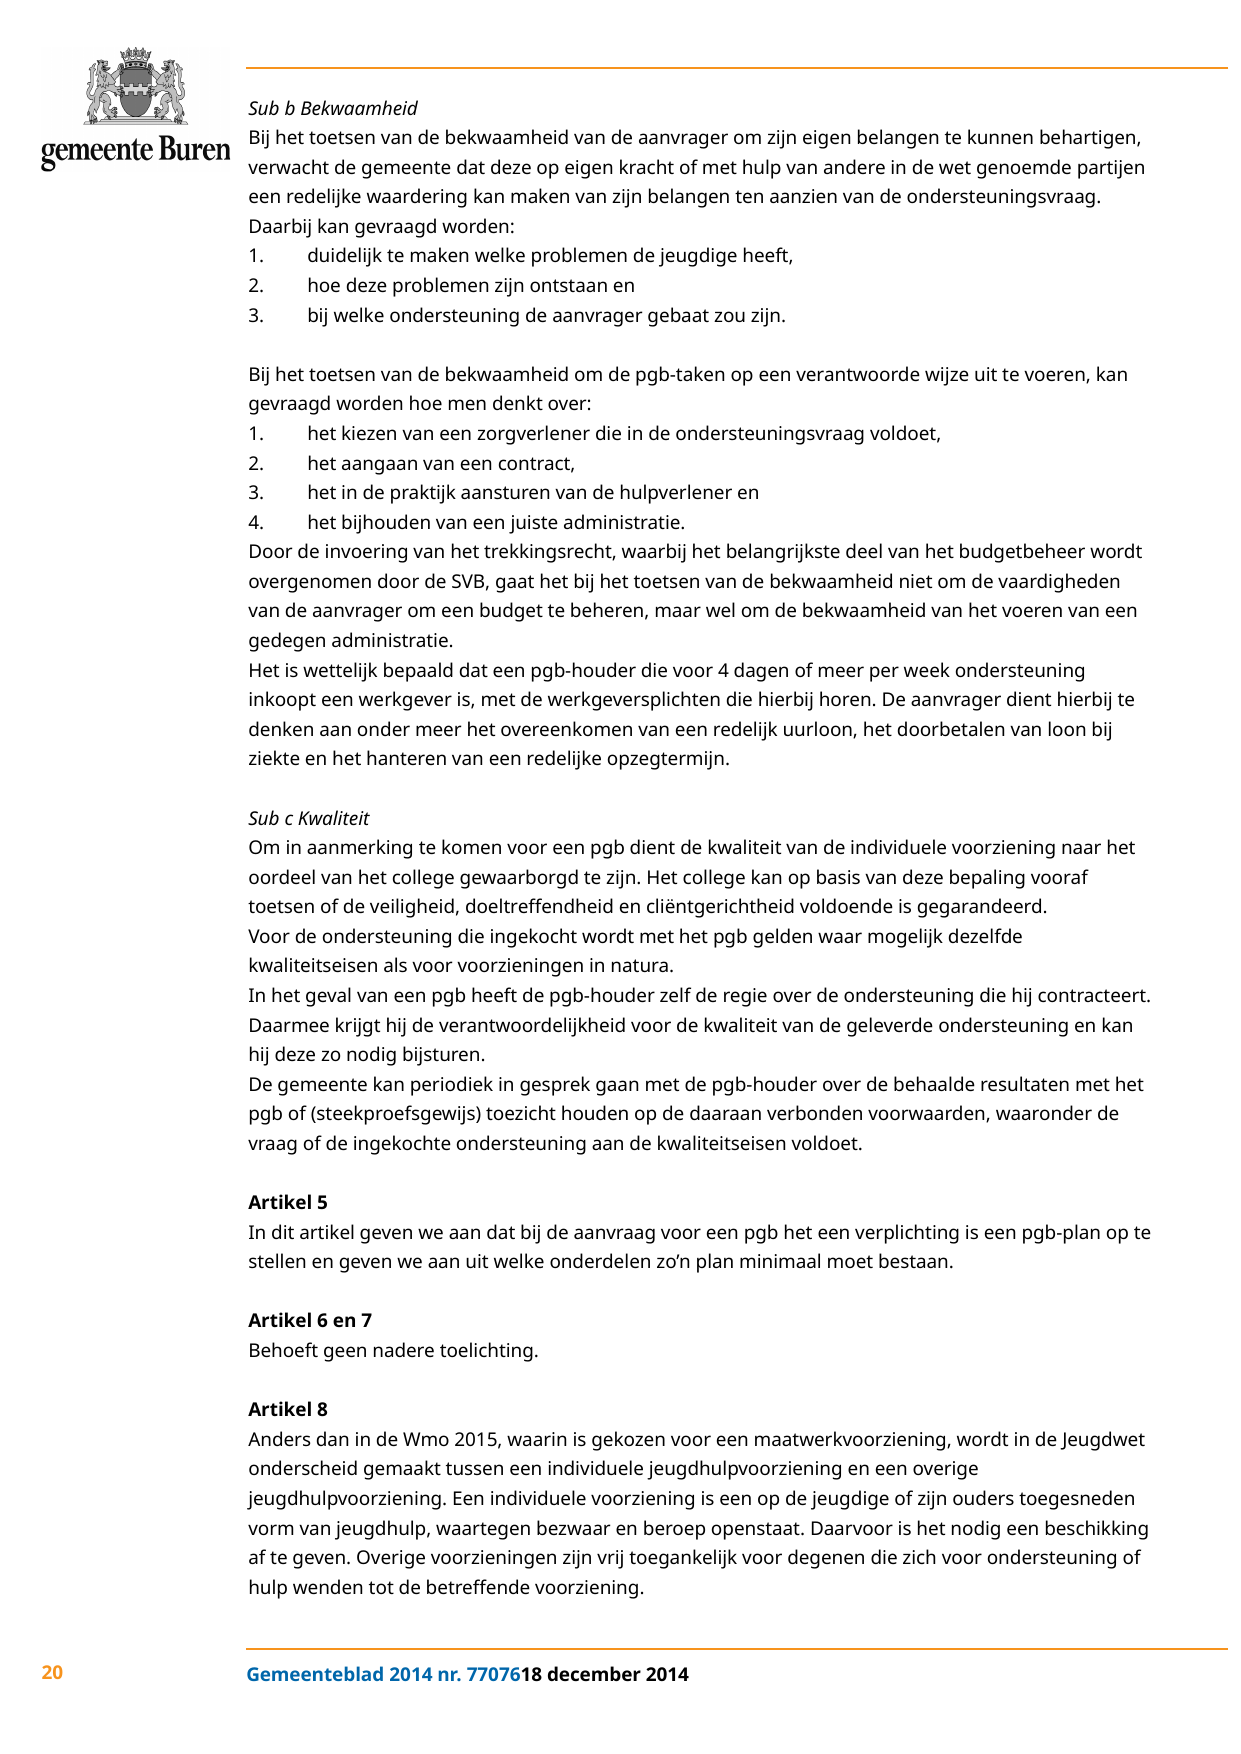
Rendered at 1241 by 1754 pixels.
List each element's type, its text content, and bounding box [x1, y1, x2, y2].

text Bij het toetsen van de bekwaamheid om de pgb-taken op een verantwoorde wijze uit te voeren, kan gevraagd worden hoe men denkt over: [248, 361, 1152, 416]
text Anders dan in de Wmo 2015, waarin is gekozen voor een maatwerkvoorziening, wordt in de Jeugdwet onderscheid gemaakt tussen een individuele jeugdhulpvoorziening en een overige jeugdhulpvoorziening. Een individuele voorziening is een op de jeugdige of zijn ouders toegesneden vorm van jeugdhulp, waartegen bezwaar en beroep openstaat. Daarvoor is het nodig een beschikking af te geven. Overige voorzieningen zijn vrij toegankelijk voor degenen die zich voor ondersteuning of hulp wenden tot de betreffende voorziening. [248, 1426, 1152, 1600]
text Sub b Bekwaamheid [248, 95, 1152, 121]
text Door de invoering van het trekkingsrecht, waarbij het belangrijkste deel van het budgetbeheer wordt overgenomen door de SVB, gaat het bij het toetsen van de bekwaamheid niet om de vaardigheden van de aanvrager om een budget te beheren, maar wel om de bekwaamheid van het voeren van een gedegen administratie. [248, 538, 1152, 653]
list het kiezen van een zorgverlener die in de ondersteuningsvraag voldoet, [248, 420, 1152, 446]
text Voor de ondersteuning die ingekocht wordt met het pgb gelden waar mogelijk dezelfde kwaliteitseisen als voor voorzieningen in natura. [248, 923, 1152, 978]
text De gemeente kan periodiek in gesprek gaan met de pgb-houder over de behaalde resultaten met het pgb of (steekproefsgewijs) toezicht houden op de daaraan verbonden voorwaarden, waaronder de vraag of de ingekochte ondersteuning aan de kwaliteitseisen voldoet. [248, 1071, 1152, 1156]
text In het geval van een pgb heeft de pgb-houder zelf de regie over de ondersteuning die hij contracteert. Daarmee krijgt hij de verantwoordelijkheid voor de kwaliteit van de geleverde ondersteuning en kan hij deze zo nodig bijsturen. [248, 982, 1152, 1067]
text Bij het toetsen van de bekwaamheid van de aanvrager om zijn eigen belangen te kunnen behartigen, verwacht de gemeente dat deze op eigen kracht of met hulp van andere in de wet genoemde partijen een redelijke waardering kan maken van zijn belangen ten aanzien van de ondersteuningsvraag. Daarbij kan gevraagd worden: [248, 124, 1152, 239]
text In dit artikel geven we aan dat bij de aanvraag voor een pgb het een verplichting is een pgb-plan op te stellen en geven we aan uit welke onderdelen zo’n plan minimaal moet bestaan. [248, 1219, 1152, 1274]
text Artikel 8 [248, 1396, 1152, 1422]
text Om in aanmerking te komen voor een pgb dient de kwaliteit van de individuele voorziening naar het oordeel van het college gewaarborgd te zijn. Het college kan op basis van deze bepaling vooraf toetsen of de veiligheid, doeltreffendheid en cliëntgerichtheid voldoende is gegarandeerd. [248, 834, 1152, 919]
list het bijhouden van een juiste administratie. [248, 509, 1152, 535]
list het in de praktijk aansturen van de hulpverlener en [248, 479, 1152, 505]
list duidelijk te maken welke problemen de jeugdige heeft, [248, 243, 1152, 268]
text Artikel 6 en 7 [248, 1308, 1152, 1333]
text Het is wettelijk bepaald dat een pgb-houder die voor 4 dagen of meer per week ondersteuning inkoopt een werkgever is, met de werkgeversplichten die hierbij horen. De aanvrager dient hierbij te denken aan onder meer het overeenkomen van een redelijk uurloon, het doorbetalen van loon bij ziekte en het hanteren van een redelijke opzegtermijn. [248, 657, 1152, 771]
list het aangaan van een contract, [248, 450, 1152, 476]
picture [41, 47, 231, 172]
text Artikel 5 [248, 1189, 1152, 1215]
text Behoeft geen nadere toelichting. [248, 1337, 1152, 1363]
list bij welke ondersteuning de aanvrager gebaat zou zijn. [248, 302, 1152, 328]
list hoe deze problemen zijn ontstaan en [248, 272, 1152, 298]
text Sub c Kwaliteit [248, 805, 1152, 831]
